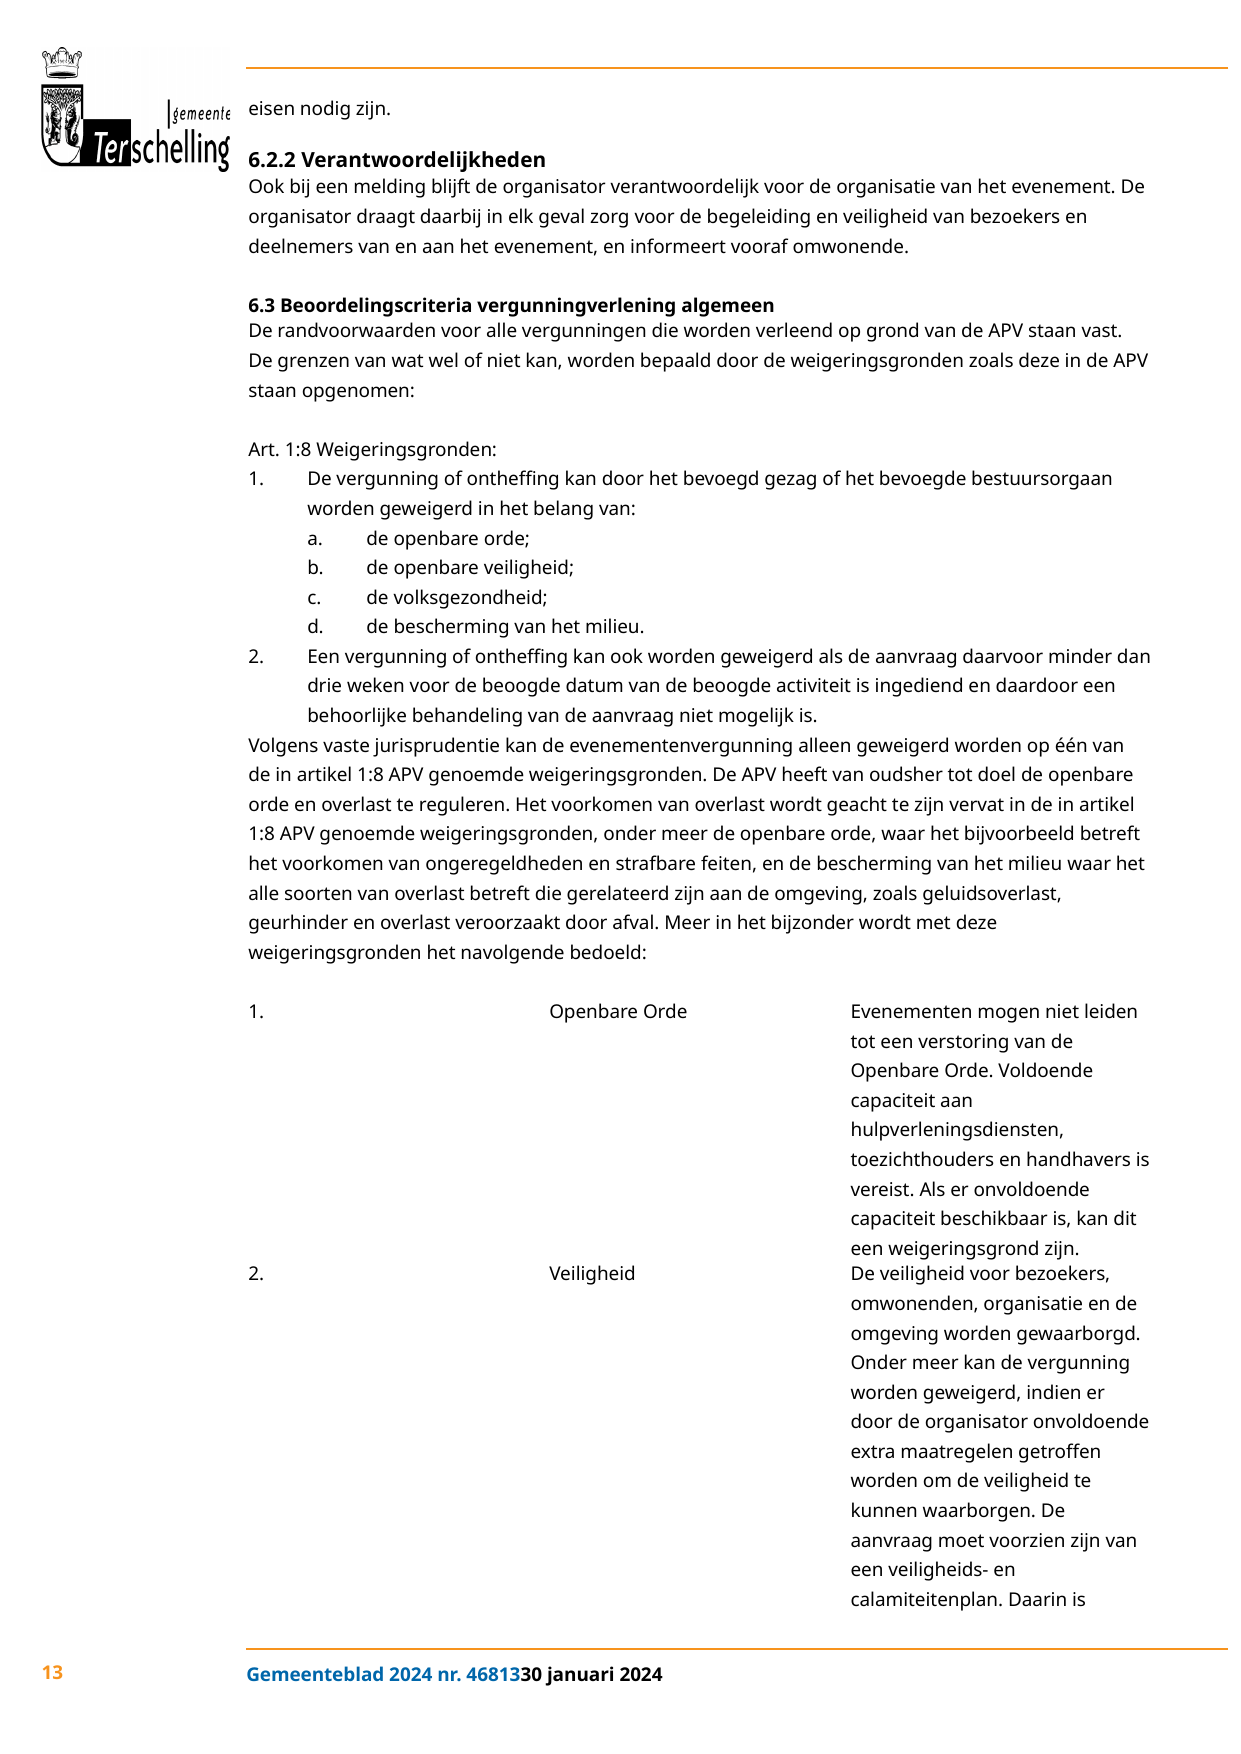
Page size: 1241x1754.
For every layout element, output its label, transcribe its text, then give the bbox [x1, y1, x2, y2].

table_cell De veiligheid voor bezoekers, omwonenden, organisatie en de omgeving worden gewaarborgd. Onder meer kan de vergunning worden geweigerd, indien er door de organisator onvoldoende extra maatregelen getroffen worden om de veiligheid te kunnen waarborgen. De aanvraag moet voorzien zijn van een veiligheids- en calamiteitenplan. Daarin is [850, 1261, 1152, 1612]
list de bescherming van het milieu. [307, 613, 1152, 639]
text 6.2.2 Verantwoordelijkheden [248, 145, 1152, 174]
table_header 1. [248, 998, 549, 1261]
text Volgens vaste jurisprudentie kan de evenementenvergunning alleen geweigerd worden op één van de in artikel 1:8 APV genoemde weigeringsgronden. De APV heeft van oudsher tot doel de openbare orde en overlast te reguleren. Het voorkomen van overlast wordt geacht te zijn vervat in de in artikel 1:8 APV genoemde weigeringsgronden, onder meer de openbare orde, waar het bijvoorbeeld betreft het voorkomen van ongeregeldheden en strafbare feiten, en de bescherming van het milieu waar het alle soorten van overlast betreft die gerelateerd zijn aan de omgeving, zoals geluidsoverlast, geurhinder en overlast veroorzaakt door afval. Meer in het bijzonder wordt met deze weigeringsgronden het navolgende bedoeld: [248, 732, 1152, 965]
table_header Evenementen mogen niet leiden tot een verstoring van de Openbare Orde. Voldoende capaciteit aan hulpverleningsdiensten, toezichthouders en handhavers is vereist. Als er onvoldoende capaciteit beschikbaar is, kan dit een weigeringsgrond zijn. [850, 998, 1152, 1261]
text De randvoorwaarden voor alle vergunningen die worden verleend op grond van de APV staan vast. De grenzen van wat wel of niet kan, worden bepaald door de weigeringsgronden zoals deze in de APV staan opgenomen: [248, 318, 1152, 403]
picture [41, 47, 231, 172]
text 6.3 Beoordelingscriteria vergunningverlening algemeen [248, 292, 1152, 318]
text Art. 1:8 Weigeringsgronden: [248, 436, 1152, 462]
list De vergunning of ontheffing kan door het bevoegd gezag of het bevoegde bestuursorgaan worden geweigerd in het belang van: [248, 466, 1152, 521]
text Ook bij een melding blijft de organisator verantwoordelijk voor de organisatie van het evenement. De organisator draagt daarbij in elk geval zorg voor de begeleiding en veiligheid van bezoekers en deelnemers van en aan het evenement, en informeert vooraf omwonende. [248, 174, 1152, 258]
list de openbare veiligheid; [307, 554, 1152, 580]
table_cell Veiligheid [549, 1261, 850, 1612]
table_header Openbare Orde [549, 998, 850, 1261]
list de volksgezondheid; [307, 584, 1152, 610]
list de openbare orde; [307, 525, 1152, 551]
list Een vergunning of ontheffing kan ook worden geweigerd als de aanvraag daarvoor minder dan drie weken voor de beoogde datum van de beoogde activiteit is ingediend en daardoor een behoorlijke behandeling van de aanvraag niet mogelijk is. [248, 643, 1152, 728]
text eisen nodig zijn. [248, 95, 1152, 121]
table_cell 2. [248, 1261, 549, 1612]
